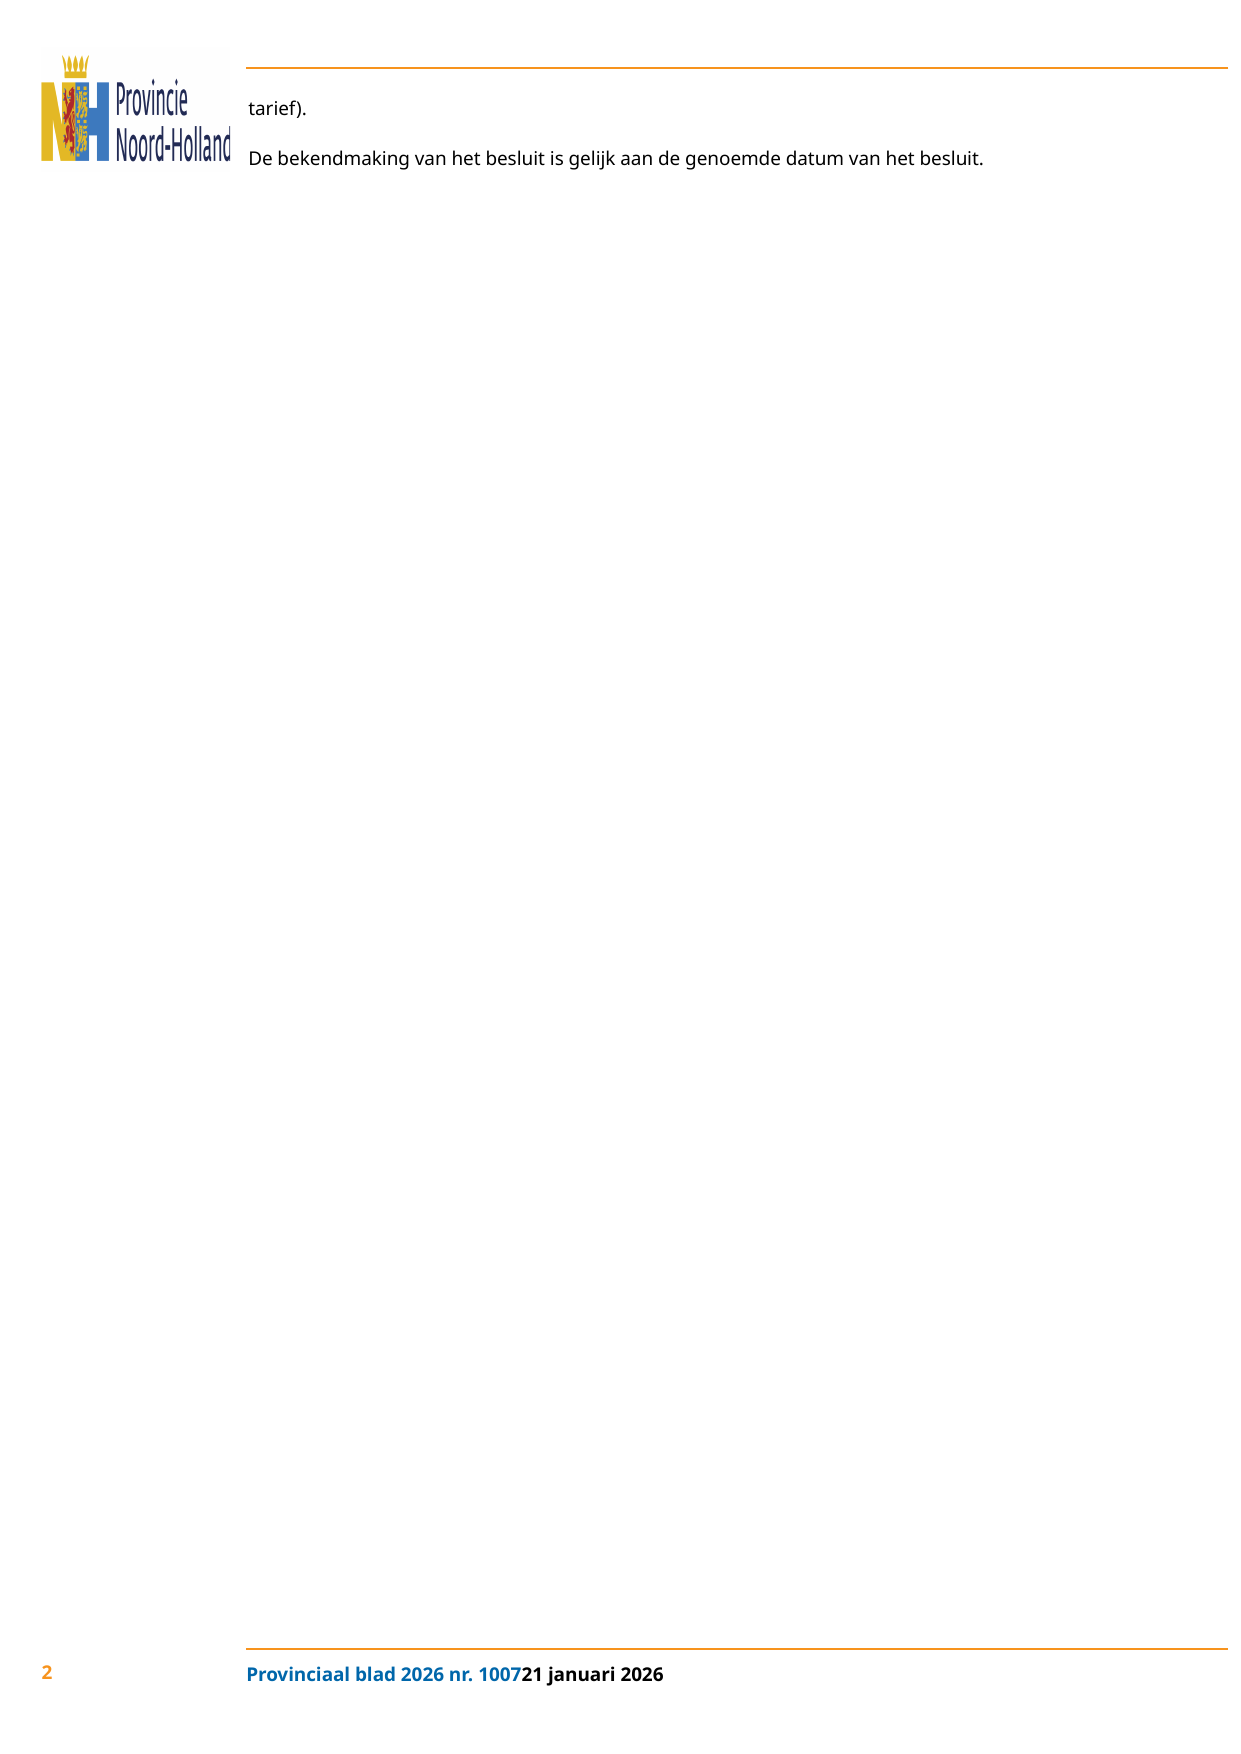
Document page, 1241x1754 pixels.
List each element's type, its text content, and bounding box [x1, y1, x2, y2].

text De bekendmaking van het besluit is gelijk aan de genoemde datum van het besluit. [248, 145, 1152, 171]
text tarief). [248, 95, 1152, 121]
picture [41, 47, 231, 172]
